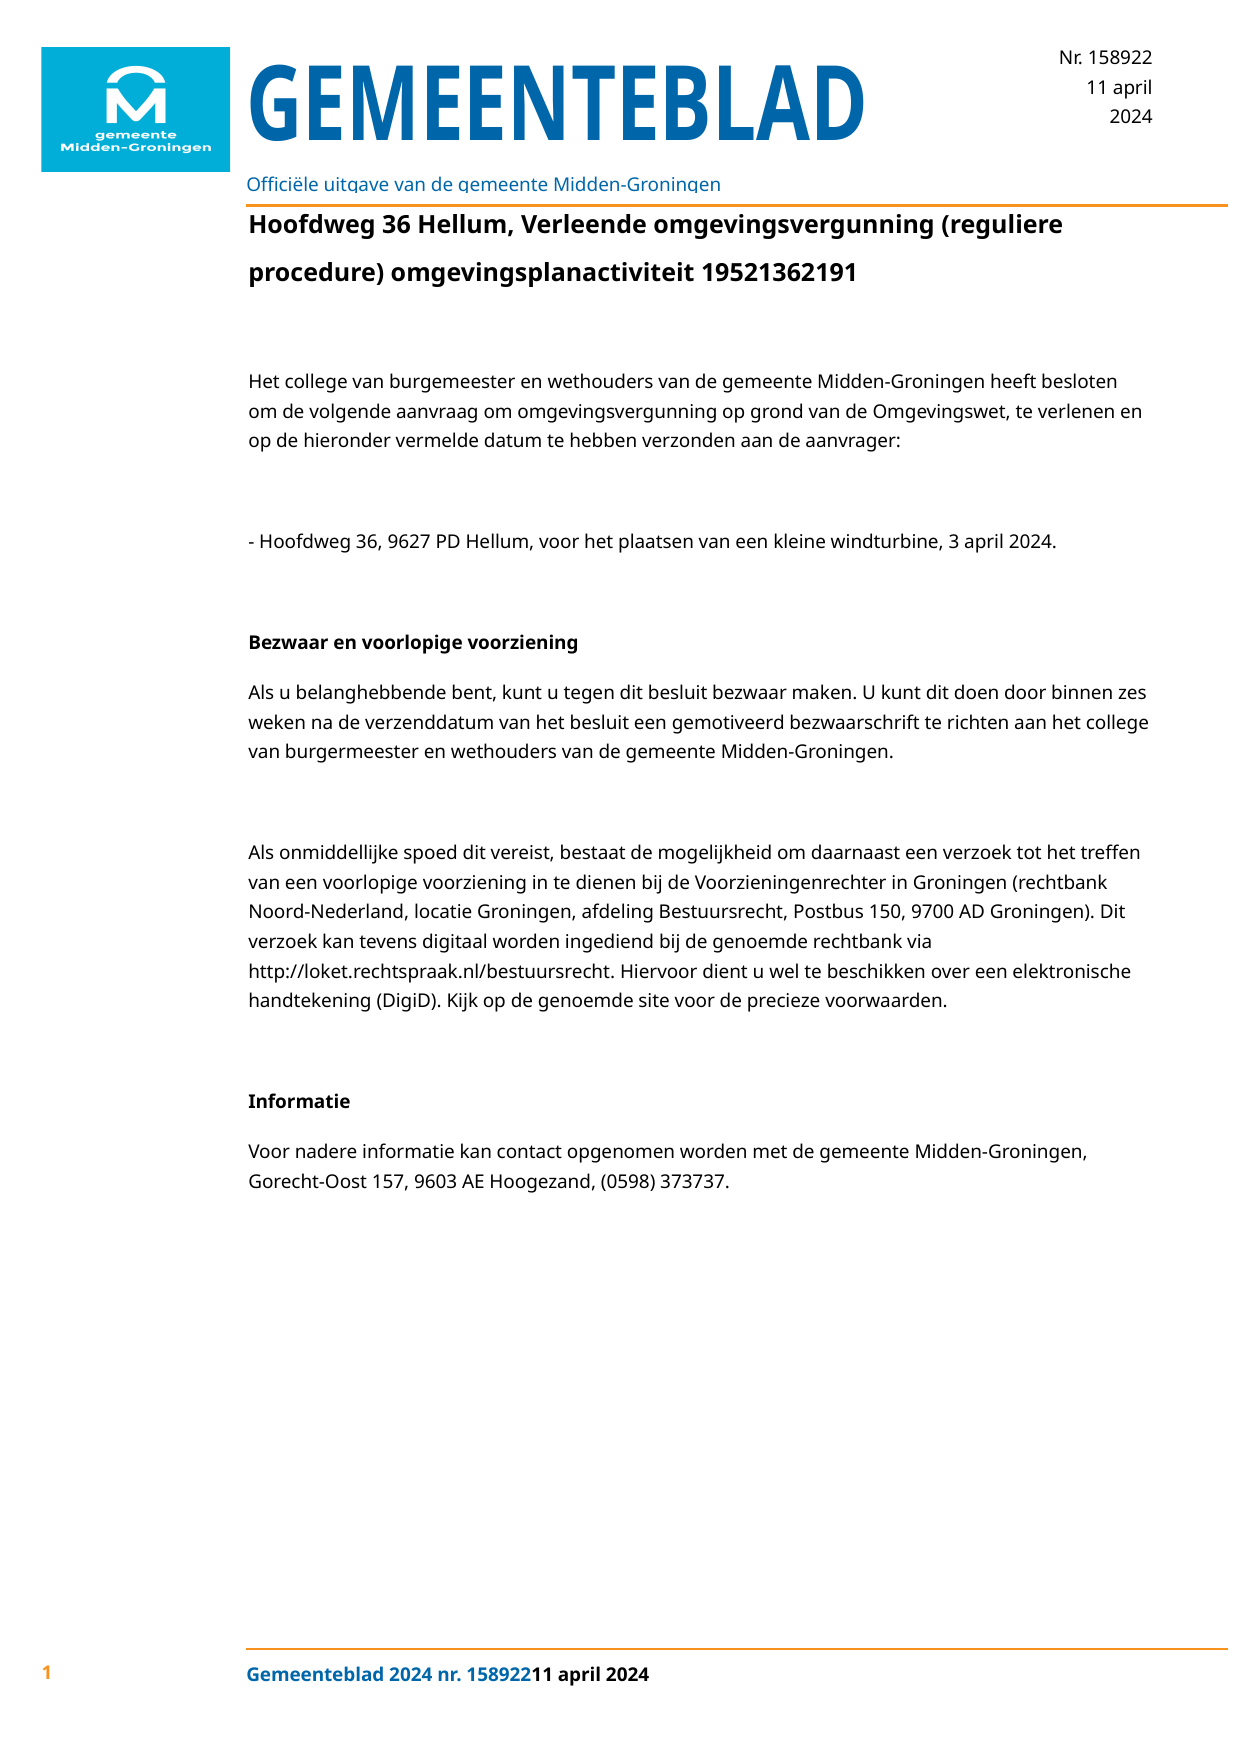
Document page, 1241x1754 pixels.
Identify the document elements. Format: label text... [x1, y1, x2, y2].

text Hoofdweg 36 Hellum, Verleende omgevingsvergunning (reguliere procedure) omgevingsplanactiviteit 19521362191 [248, 207, 1152, 288]
text Bezwaar en voorlopige voorziening [248, 629, 1152, 655]
picture [184, 146, 190, 153]
text Voor nadere informatie kan contact opgenomen worden met de gemeente Midden-Groningen, Gorecht-Oost 157, 9603 AE Hoogezand, (0598) 373737. [248, 1139, 1152, 1194]
picture [107, 89, 165, 122]
text Informatie [248, 1088, 1152, 1114]
text Als onmiddellijke spoed dit vereist, bestaat de mogelijkheid om daarnaast een verzoek tot het treffen van een voorlopige voorziening in te dienen bij de Voorzieningenrechter in Groningen (rechtbank Noord-Nederland, locatie Groningen, afdeling Bestuursrecht, Postbus 150, 9700 AD Groningen). Dit verzoek kan tevens digitaal worden ingediend bij de genoemde rechtbank via http://loket.rechtspraak.nl/bestuursrecht. Hiervoor dient u wel te beschikken over een elektronische handtekening (DigiD). Kijk op de genoemde site voor de precieze voorwaarden. [248, 839, 1152, 1013]
text Als u belanghebbende bent, kunt u tegen dit besluit bezwaar maken. U kunt dit doen door binnen zes weken na de verzenddatum van het besluit een gemotiveerd bezwaarschrift te richten aan het college van burgermeester en wethouders van de gemeente Midden-Groningen. [248, 679, 1152, 764]
picture [108, 66, 164, 82]
text - Hoofdweg 36, 9627 PD Hellum, voor het plaatsen van een kleine windturbine, 3 april 2024. [248, 528, 1152, 554]
text Het college van burgemeester en wethouders van de gemeente Midden-Groningen heeft besloten om de volgende aanvraag om omgevingsvergunning op grond van de Omgevingswet, te verlenen en op de hieronder vermelde datum te hebben verzonden aan de aanvrager: [248, 368, 1152, 453]
